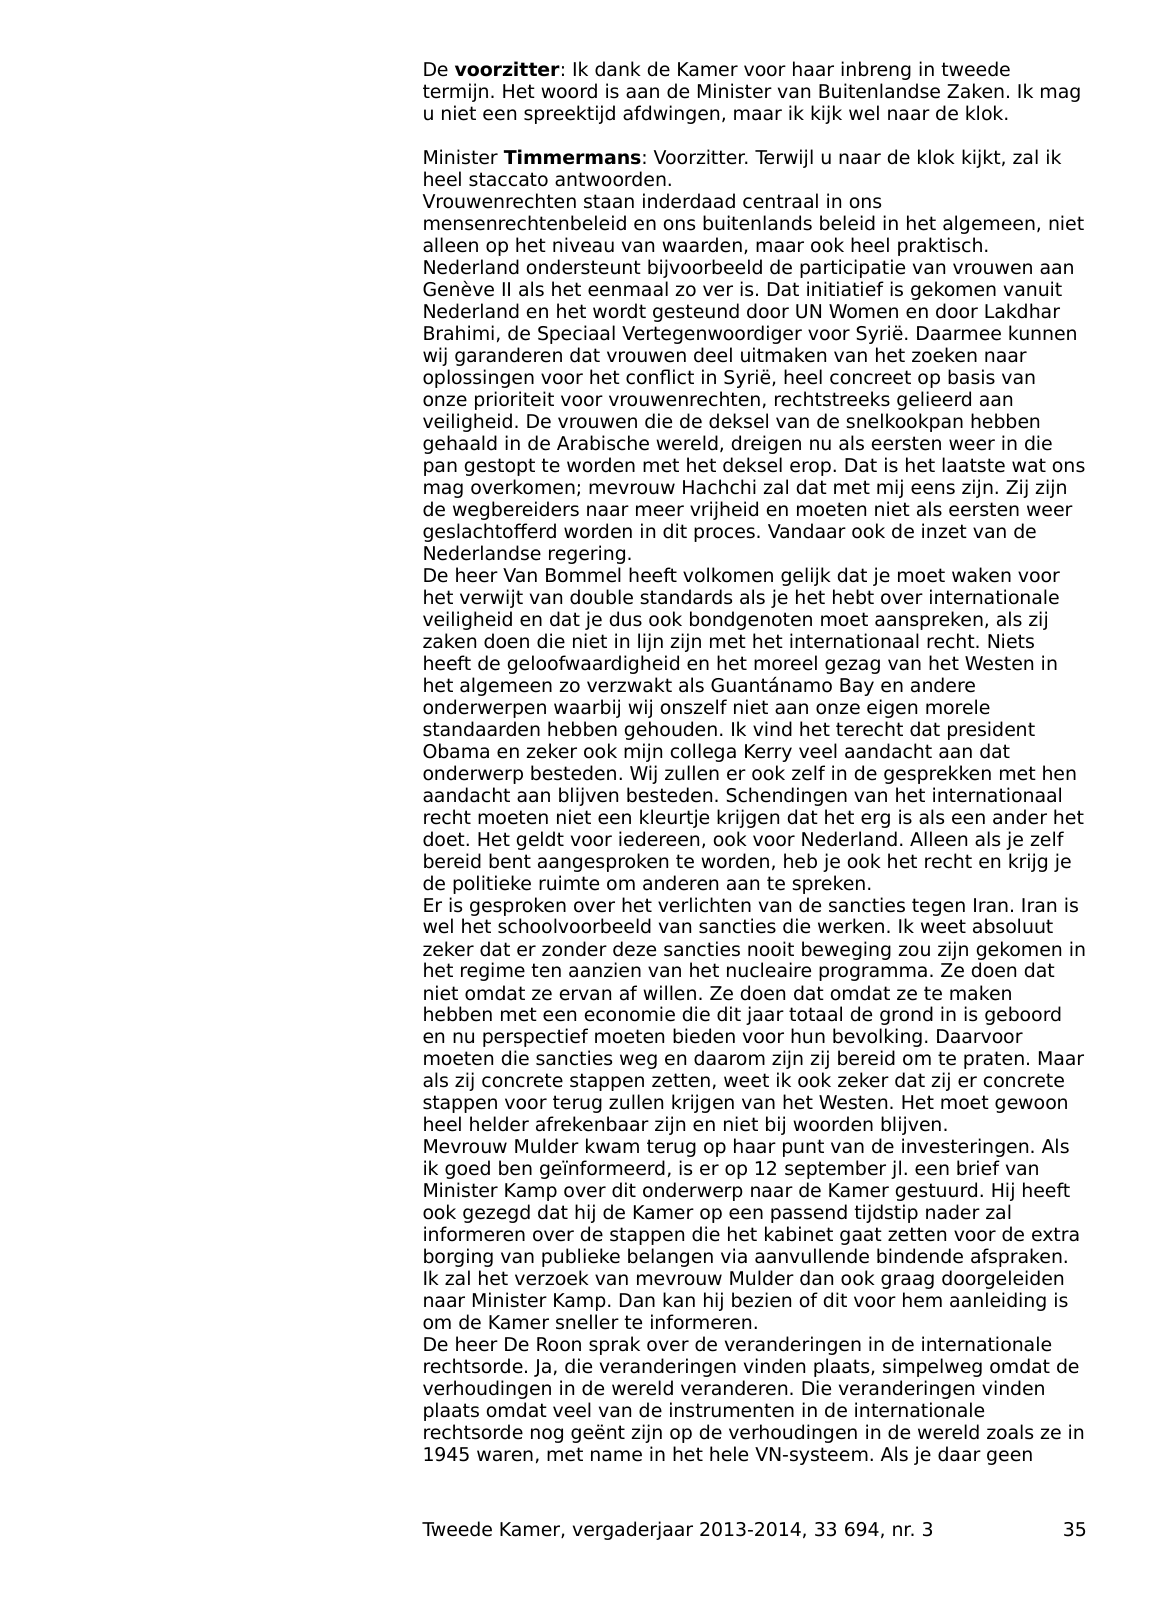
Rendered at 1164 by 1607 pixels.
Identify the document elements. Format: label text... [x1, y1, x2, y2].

text Minister Timmermans: Voorzitter. Terwijl u naar de klok kijkt, zal ik heel staccato antwoorden. [422, 147, 1087, 191]
text De heer Van Bommel heeft volkomen gelijk dat je moet waken voor het verwijt van double standards als je het hebt over internationale veiligheid en dat je dus ook bondgenoten moet aanspreken, als zij zaken doen die niet in lijn zijn met het internationaal recht. Niets heeft de geloofwaardigheid en het moreel gezag van het Westen in het algemeen zo verzwakt als Guantánamo Bay en andere onderwerpen waarbij wij onszelf niet aan onze eigen morele standaarden hebben gehouden. Ik vind het terecht dat president Obama en zeker ook mijn collega Kerry veel aandacht aan dat onderwerp besteden. Wij zullen er ook zelf in de gesprekken met hen aandacht aan blijven besteden. Schendingen van het internationaal recht moeten niet een kleurtje krijgen dat het erg is als een ander het doet. Het geldt voor iedereen, ook voor Nederland. Alleen als je zelf bereid bent aangesproken te worden, heb je ook het recht en krijg je de politieke ruimte om anderen aan te spreken. [422, 565, 1087, 894]
text De heer De Roon sprak over de veranderingen in de internationale rechtsorde. Ja, die veranderingen vinden plaats, simpelweg omdat de verhoudingen in de wereld veranderen. Die veranderingen vinden plaats omdat veel van de instrumenten in de internationale rechtsorde nog geënt zijn op de verhoudingen in de wereld zoals ze in 1945 waren, met name in het hele VN-systeem. Als je daar geen [422, 1334, 1087, 1466]
text Er is gesproken over het verlichten van de sancties tegen Iran. Iran is wel het schoolvoorbeeld van sancties die werken. Ik weet absoluut zeker dat er zonder deze sancties nooit beweging zou zijn gekomen in het regime ten aanzien van het nucleaire programma. Ze doen dat niet omdat ze ervan af willen. Ze doen dat omdat ze te maken hebben met een economie die dit jaar totaal de grond in is geboord en nu perspectief moeten bieden voor hun bevolking. Daarvoor moeten die sancties weg en daarom zijn zij bereid om te praten. Maar als zij concrete stappen zetten, weet ik ook zeker dat zij er concrete stappen voor terug zullen krijgen van het Westen. Het moet gewoon heel helder afrekenbaar zijn en niet bij woorden blijven. [422, 894, 1087, 1136]
text Mevrouw Mulder kwam terug op haar punt van de investeringen. Als ik goed ben geïnformeerd, is er op 12 september jl. een brief van Minister Kamp over dit onderwerp naar de Kamer gestuurd. Hij heeft ook gezegd dat hij de Kamer op een passend tijdstip nader zal informeren over de stappen die het kabinet gaat zetten voor de extra borging van publieke belangen via aanvullende bindende afspraken. Ik zal het verzoek van mevrouw Mulder dan ook graag doorgeleiden naar Minister Kamp. Dan kan hij bezien of dit voor hem aanleiding is om de Kamer sneller te informeren. [422, 1136, 1087, 1334]
text Vrouwenrechten staan inderdaad centraal in ons mensenrechtenbeleid en ons buitenlands beleid in het algemeen, niet alleen op het niveau van waarden, maar ook heel praktisch. Nederland ondersteunt bijvoorbeeld de participatie van vrouwen aan Genève II als het eenmaal zo ver is. Dat initiatief is gekomen vanuit Nederland en het wordt gesteund door UN Women en door Lakdhar Brahimi, de Speciaal Vertegenwoordiger voor Syrië. Daarmee kunnen wij garanderen dat vrouwen deel uitmaken van het zoeken naar oplossingen voor het conflict in Syrië, heel concreet op basis van onze prioriteit voor vrouwenrechten, rechtstreeks gelieerd aan veiligheid. De vrouwen die de deksel van de snelkookpan hebben gehaald in de Arabische wereld, dreigen nu als eersten weer in die pan gestopt te worden met het deksel erop. Dat is het laatste wat ons mag overkomen; mevrouw Hachchi zal dat met mij eens zijn. Zij zijn de wegbereiders naar meer vrijheid en moeten niet als eersten weer geslachtofferd worden in dit proces. Vandaar ook de inzet van de Nederlandse regering. [422, 191, 1087, 565]
text De voorzitter: Ik dank de Kamer voor haar inbreng in tweede termijn. Het woord is aan de Minister van Buitenlandse Zaken. Ik mag u niet een spreektijd afdwingen, maar ik kijk wel naar de klok. [422, 59, 1087, 125]
